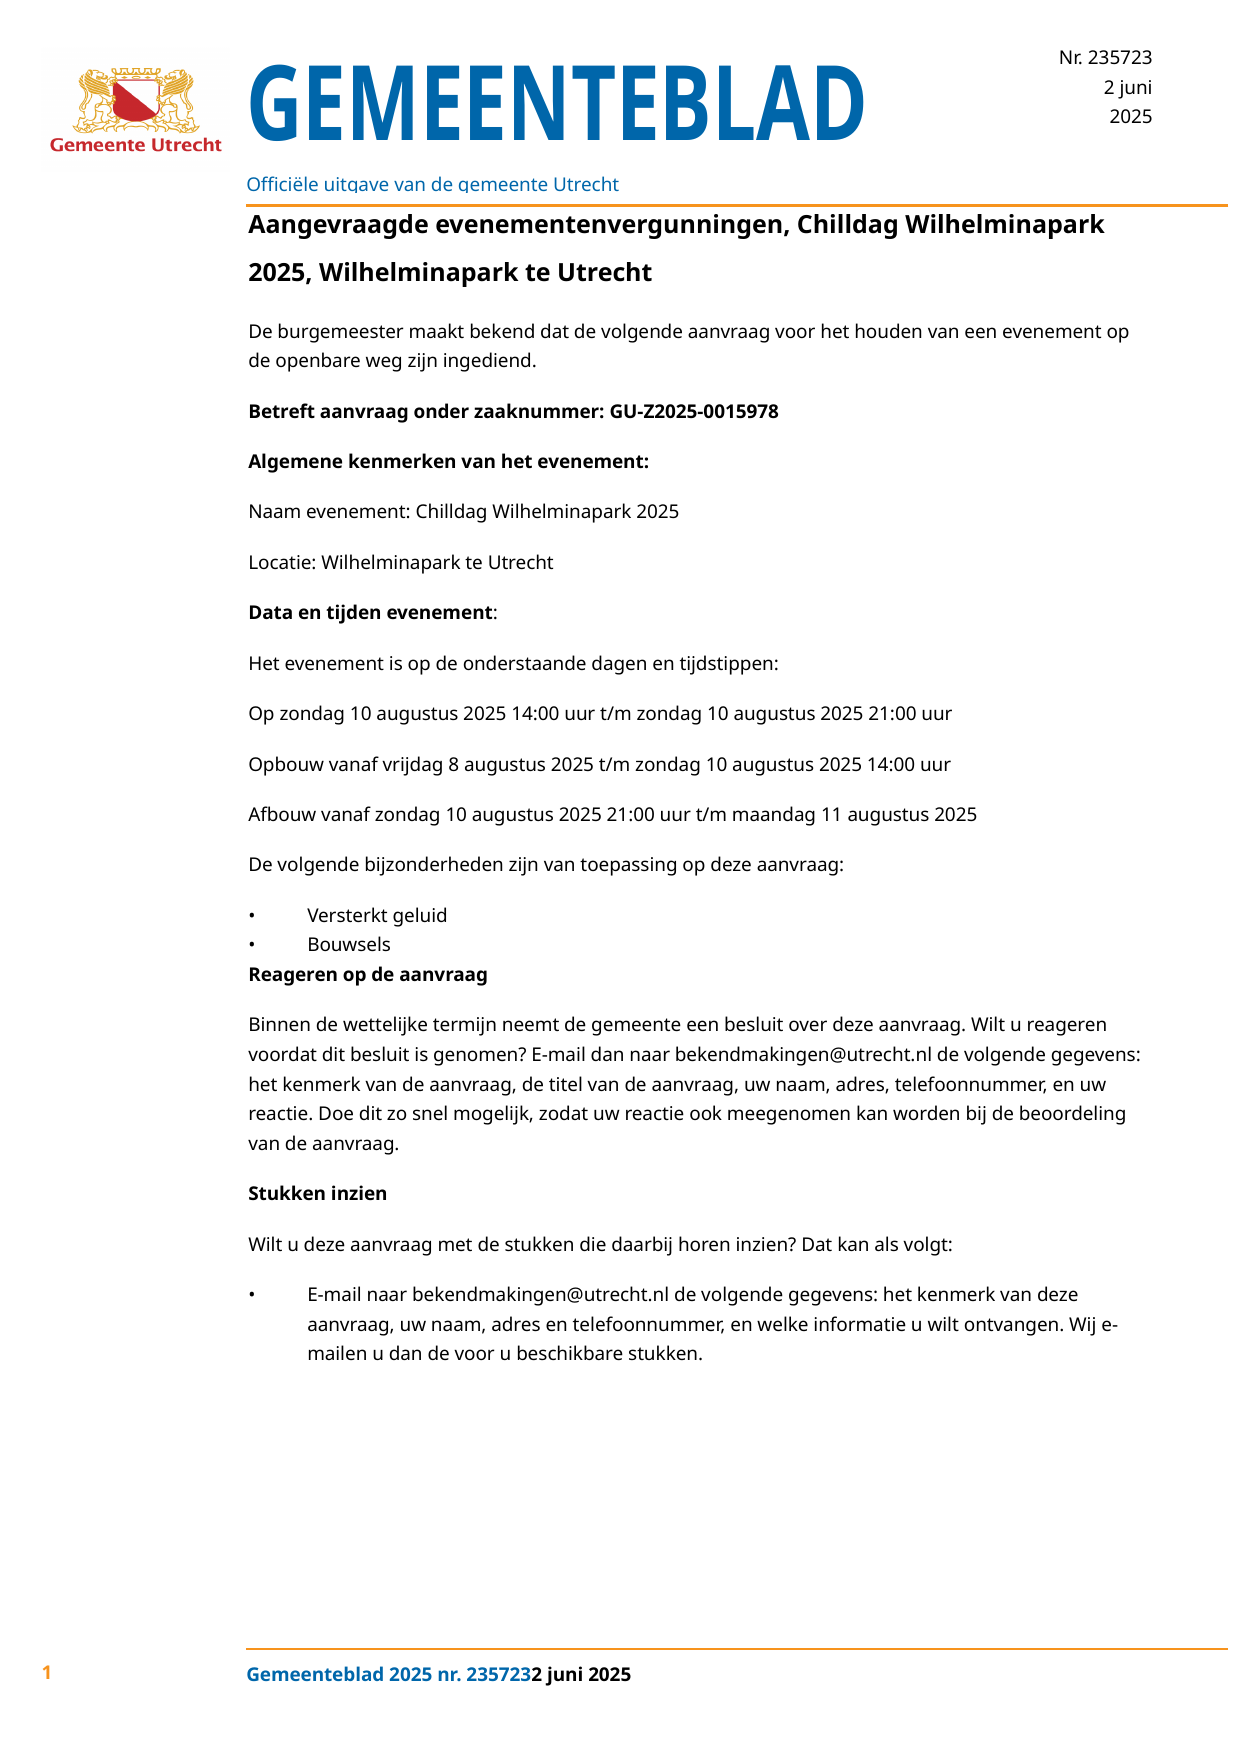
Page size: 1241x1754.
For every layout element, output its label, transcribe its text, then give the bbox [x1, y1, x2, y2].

list Bouwsels [248, 932, 1152, 957]
text De volgende bijzonderheden zijn van toepassing op deze aanvraag: [248, 852, 1152, 877]
text Aangevraagde evenementenvergunningen, Chilldag Wilhelminapark 2025, Wilhelminapark te Utrecht [248, 207, 1152, 288]
text Naam evenement: Chilldag Wilhelminapark 2025 [248, 499, 1152, 524]
text Het evenement is op de onderstaande dagen en tijdstippen: [248, 650, 1152, 676]
list Versterkt geluid [248, 902, 1152, 928]
picture [41, 47, 231, 172]
text Data en tijden evenement: [248, 599, 1152, 625]
text Locatie: Wilhelminapark te Utrecht [248, 549, 1152, 575]
text Opbouw vanaf vrijdag 8 augustus 2025 t/m zondag 10 augustus 2025 14:00 uur [248, 751, 1152, 777]
text Reageren op de aanvraag [248, 961, 1152, 987]
text Binnen de wettelijke termijn neemt de gemeente een besluit over deze aanvraag. Wilt u reageren voordat dit besluit is genomen? E-mail dan naar bekendmakingen@utrecht.nl de volgende gegevens: het kenmerk van de aanvraag, de titel van de aanvraag, uw naam, adres, telefoonnummer, en uw reactie. Doe dit zo snel mogelijk, zodat uw reactie ook meegenomen kan worden bij de beoordeling van de aanvraag. [248, 1012, 1152, 1156]
text Afbouw vanaf zondag 10 augustus 2025 21:00 uur t/m maandag 11 augustus 2025 [248, 801, 1152, 827]
text Op zondag 10 augustus 2025 14:00 uur t/m zondag 10 augustus 2025 21:00 uur [248, 700, 1152, 726]
list E-mail naar bekendmakingen@utrecht.nl de volgende gegevens: het kenmerk van deze aanvraag, uw naam, adres en telefoonnummer, en welke informatie u wilt ontvangen. Wij e-mailen u dan de voor u beschikbare stukken. [248, 1281, 1152, 1366]
text Wilt u deze aanvraag met de stukken die daarbij horen inzien? Dat kan als volgt: [248, 1231, 1152, 1257]
text Algemene kenmerken van het evenement: [248, 448, 1152, 474]
text De burgemeester maakt bekend dat de volgende aanvraag voor het houden van een evenement op de openbare weg zijn ingediend. [248, 318, 1152, 373]
text Stukken inzien [248, 1180, 1152, 1206]
text Betreft aanvraag onder zaaknummer: GU-Z2025-0015978 [248, 398, 1152, 424]
